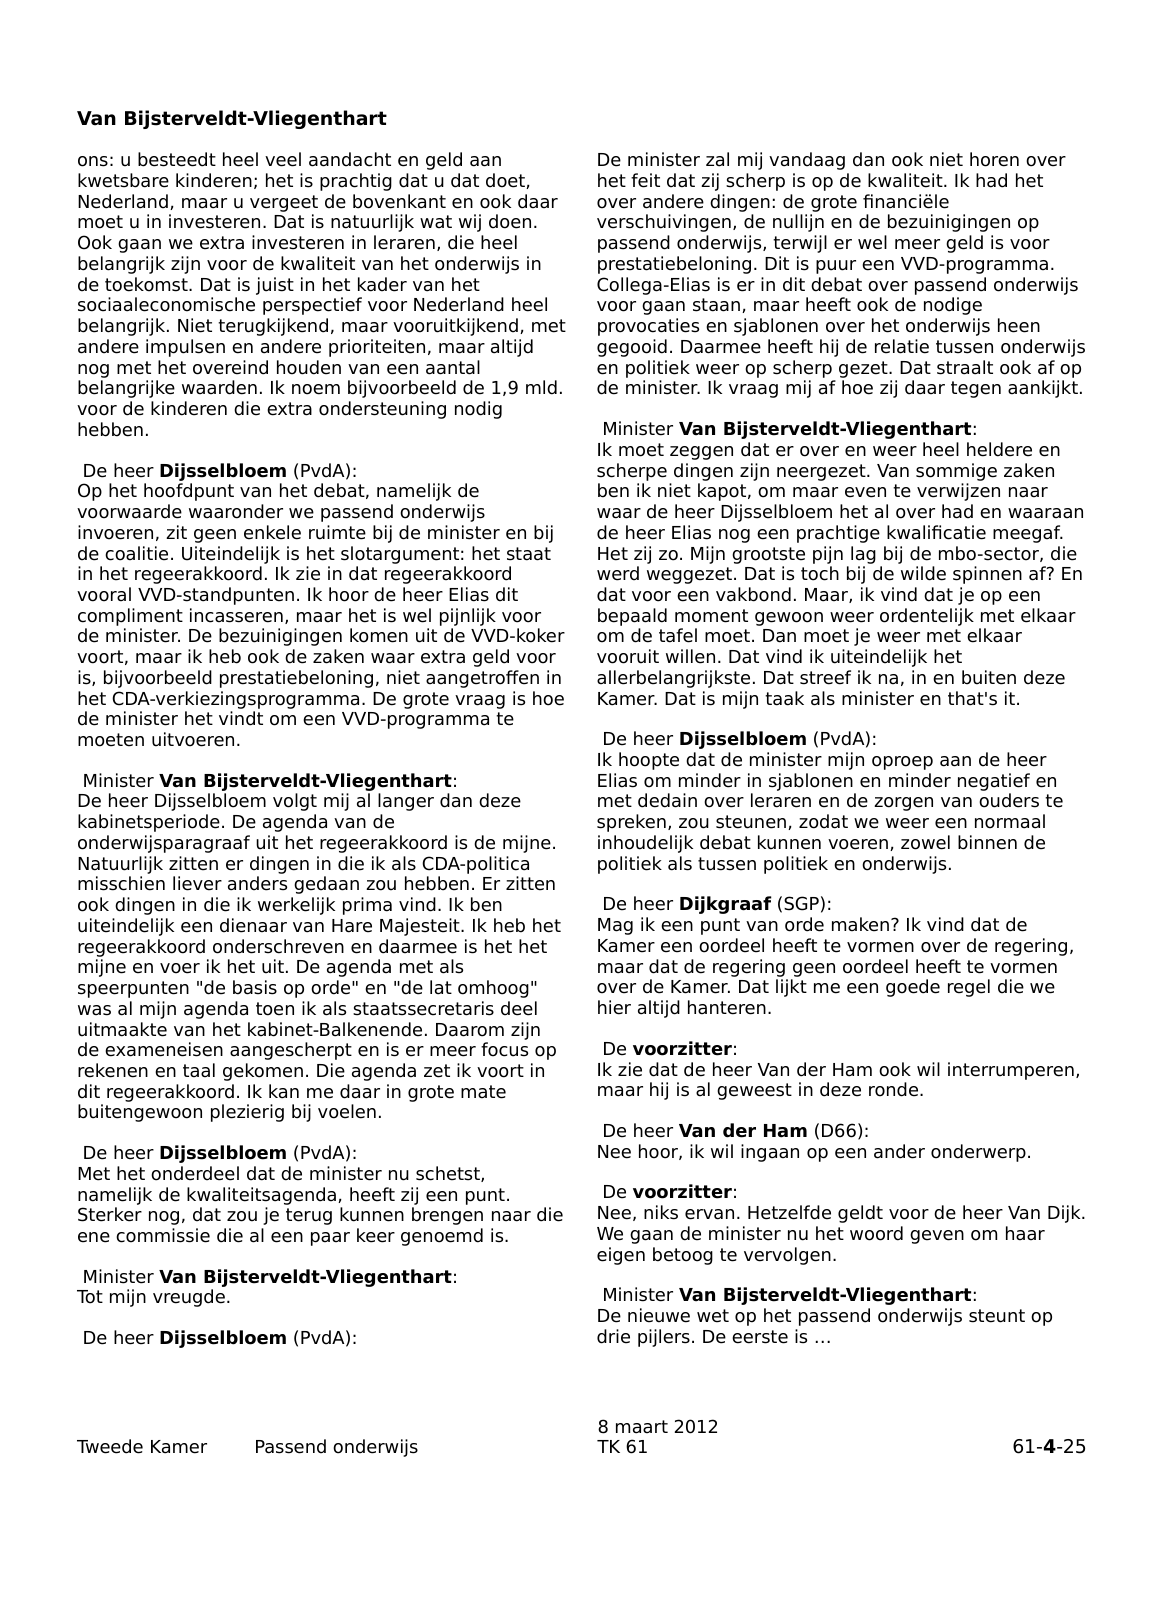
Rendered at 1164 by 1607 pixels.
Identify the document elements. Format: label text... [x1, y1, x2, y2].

text De heer Dijsselbloem (PvdA): [77, 1328, 567, 1349]
text De heer Dijsselbloem (PvdA): [596, 729, 1087, 750]
text De heer Dijsselbloem volgt mij al langer dan deze kabinetsperiode. De agenda van de onderwijsparagraaf uit het regeerakkoord is de mijne. Natuurlijk zitten er dingen in die ik als CDA-politica misschien liever anders gedaan zou hebben. Er zitten ook dingen in die ik werkelijk prima vind. Ik ben uiteindelijk een dienaar van Hare Majesteit. Ik heb het regeerakkoord onderschreven en daarmee is het het mijne en voer ik het uit. De agenda met als speerpunten "de basis op orde" en "de lat omhoog" was al mijn agenda toen ik als staatssecretaris deel uitmaakte van het kabinet-Balkenende. Daarom zijn de exameneisen aangescherpt en is er meer focus op rekenen en taal gekomen. Die agenda zet ik voort in dit regeerakkoord. Ik kan me daar in grote mate buitengewoon plezierig bij voelen. [77, 791, 567, 1123]
text Minister Van Bijsterveldt-Vliegenthart: [77, 771, 567, 791]
text De heer Van der Ham (D66): [596, 1121, 1087, 1142]
text Ik zie dat de heer Van der Ham ook wil interrumperen, maar hij is al geweest in deze ronde. [596, 1059, 1087, 1101]
text Op het hoofdpunt van het debat, namelijk de voorwaarde waaronder we passend onderwijs invoeren, zit geen enkele ruimte bij de minister en bij de coalitie. Uiteindelijk is het slotargument: het staat in het regeerakkoord. Ik zie in dat regeerakkoord vooral VVD-standpunten. Ik hoor de heer Elias dit compliment incasseren, maar het is wel pijnlijk voor de minister. De bezuinigingen komen uit de VVD-koker voort, maar ik heb ook de zaken waar extra geld voor is, bijvoorbeeld prestatiebeloning, niet aangetroffen in het CDA-verkiezingsprogramma. De grote vraag is hoe de minister het vindt om een VVD-programma te moeten uitvoeren. [77, 481, 567, 751]
text ons: u besteedt heel veel aandacht en geld aan kwetsbare kinderen; het is prachtig dat u dat doet, Nederland, maar u vergeet de bovenkant en ook daar moet u in investeren. Dat is natuurlijk wat wij doen. Ook gaan we extra investeren in leraren, die heel belangrijk zijn voor de kwaliteit van het onderwijs in de toekomst. Dat is juist in het kader van het sociaaleconomische perspectief voor Nederland heel belangrijk. Niet terugkijkend, maar vooruitkijkend, met andere impulsen en andere prioriteiten, maar altijd nog met het overeind houden van een aantal belangrijke waarden. Ik noem bijvoorbeeld de 1,9 mld. voor de kinderen die extra ondersteuning nodig hebben. [77, 150, 567, 440]
text De heer Dijsselbloem (PvdA): [77, 1143, 567, 1164]
text Minister Van Bijsterveldt-Vliegenthart: [596, 1285, 1087, 1306]
text De heer Dijsselbloem (PvdA): [77, 460, 567, 481]
text De voorzitter: [596, 1039, 1087, 1059]
text Minister Van Bijsterveldt-Vliegenthart: [77, 1267, 567, 1287]
text De nieuwe wet op het passend onderwijs steunt op drie pijlers. De eerste is … [596, 1306, 1087, 1347]
text Nee hoor, ik wil ingaan op een ander onderwerp. [596, 1142, 1087, 1162]
text Tot mijn vreugde. [77, 1287, 567, 1308]
text De heer Dijkgraaf (SGP): [596, 894, 1087, 915]
text Nee, niks ervan. Hetzelfde geldt voor de heer Van Dijk. We gaan de minister nu het woord geven om haar eigen betoog te vervolgen. [596, 1203, 1087, 1265]
text Mag ik een punt van orde maken? Ik vind dat de Kamer een oordeel heeft te vormen over de regering, maar dat de regering geen oordeel heeft te vormen over de Kamer. Dat lijkt me een goede regel die we hier altijd hanteren. [596, 915, 1087, 1019]
text Minister Van Bijsterveldt-Vliegenthart: [596, 419, 1087, 440]
text De minister zal mij vandaag dan ook niet horen over het feit dat zij scherp is op de kwaliteit. Ik had het over andere dingen: de grote financiële verschuivingen, de nullijn en de bezuinigingen op passend onderwijs, terwijl er wel meer geld is voor prestatiebeloning. Dit is puur een VVD-programma. Collega-Elias is er in dit debat over passend onderwijs voor gaan staan, maar heeft ook de nodige provocaties en sjablonen over het onderwijs heen gegooid. Daarmee heeft hij de relatie tussen onderwijs en politiek weer op scherp gezet. Dat straalt ook af op de minister. Ik vraag mij af hoe zij daar tegen aankijkt. [596, 150, 1087, 399]
text De voorzitter: [596, 1182, 1087, 1203]
text Met het onderdeel dat de minister nu schetst, namelijk de kwaliteitsagenda, heeft zij een punt. Sterker nog, dat zou je terug kunnen brengen naar die ene commissie die al een paar keer genoemd is. [77, 1164, 567, 1247]
text Ik moet zeggen dat er over en weer heel heldere en scherpe dingen zijn neergezet. Van sommige zaken ben ik niet kapot, om maar even te verwijzen naar waar de heer Dijsselbloem het al over had en waaraan de heer Elias nog een prachtige kwalificatie meegaf. Het zij zo. Mijn grootste pijn lag bij de mbo-sector, die werd weggezet. Dat is toch bij de wilde spinnen af? En dat voor een vakbond. Maar, ik vind dat je op een bepaald moment gewoon weer ordentelijk met elkaar om de tafel moet. Dan moet je weer met elkaar vooruit willen. Dat vind ik uiteindelijk het allerbelangrijkste. Dat streef ik na, in en buiten deze Kamer. Dat is mijn taak als minister en that's it. [596, 440, 1087, 709]
text Ik hoopte dat de minister mijn oproep aan de heer Elias om minder in sjablonen en minder negatief en met dedain over leraren en de zorgen van ouders te spreken, zou steunen, zodat we weer een normaal inhoudelijk debat kunnen voeren, zowel binnen de politiek als tussen politiek en onderwijs. [596, 750, 1087, 874]
